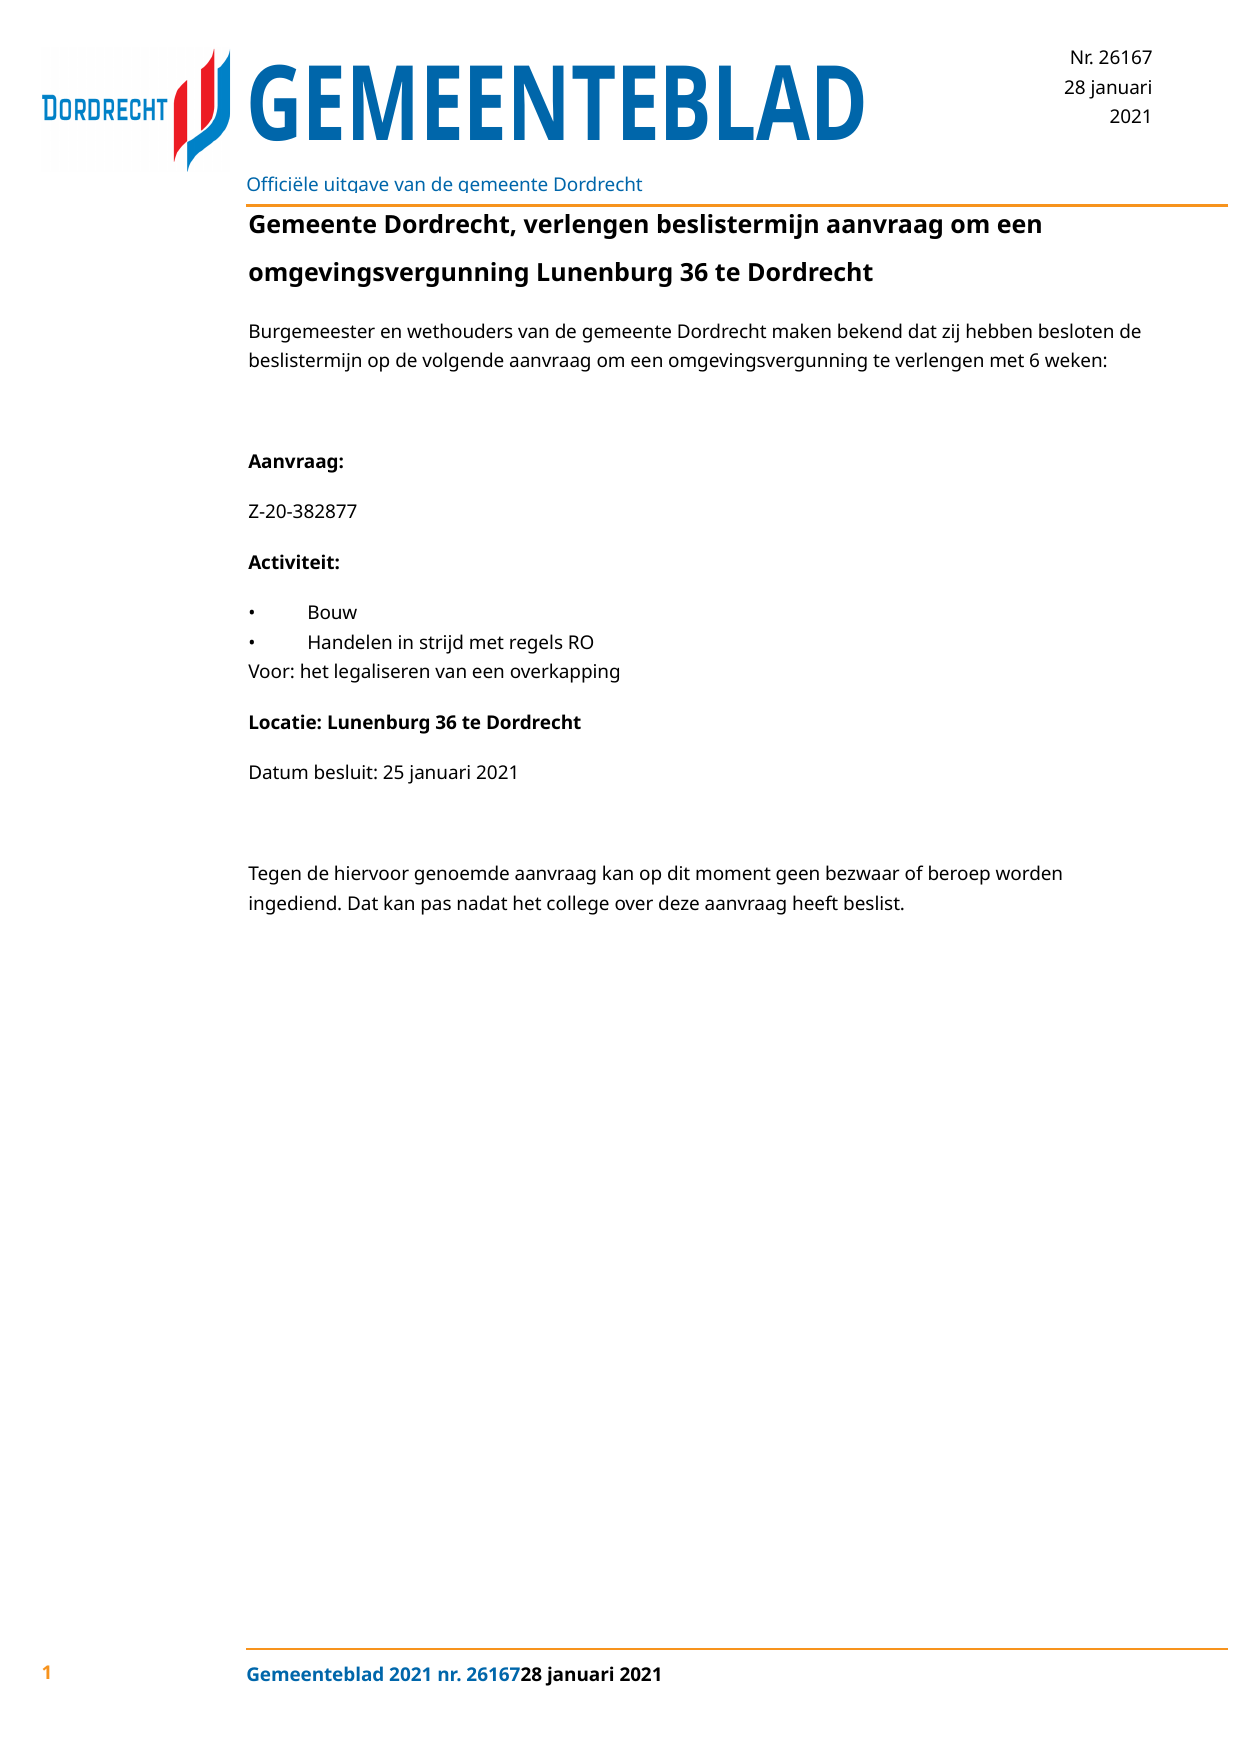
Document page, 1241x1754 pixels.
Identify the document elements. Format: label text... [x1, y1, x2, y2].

text Activiteit: [248, 549, 1152, 575]
picture [41, 47, 231, 172]
text Locatie: Lunenburg 36 te Dordrecht [248, 709, 1152, 735]
text Burgemeester en wethouders van de gemeente Dordrecht maken bekend dat zij hebben besloten de beslistermijn op de volgende aanvraag om een omgevingsvergunning te verlengen met 6 weken: [248, 318, 1152, 373]
text Voor: het legaliseren van een overkapping [248, 659, 1152, 684]
text Tegen de hiervoor genoemde aanvraag kan op dit moment geen bezwaar of beroep worden ingediend. Dat kan pas nadat het college over deze aanvraag heeft beslist. [248, 860, 1152, 916]
list Handelen in strijd met regels RO [248, 629, 1152, 655]
text Gemeente Dordrecht, verlengen beslistermijn aanvraag om een omgevingsvergunning Lunenburg 36 te Dordrecht [248, 207, 1152, 288]
list Bouw [248, 599, 1152, 625]
text Datum besluit: 25 januari 2021 [248, 759, 1152, 785]
text Aanvraag: [248, 448, 1152, 474]
text Z-20-382877 [248, 499, 1152, 524]
